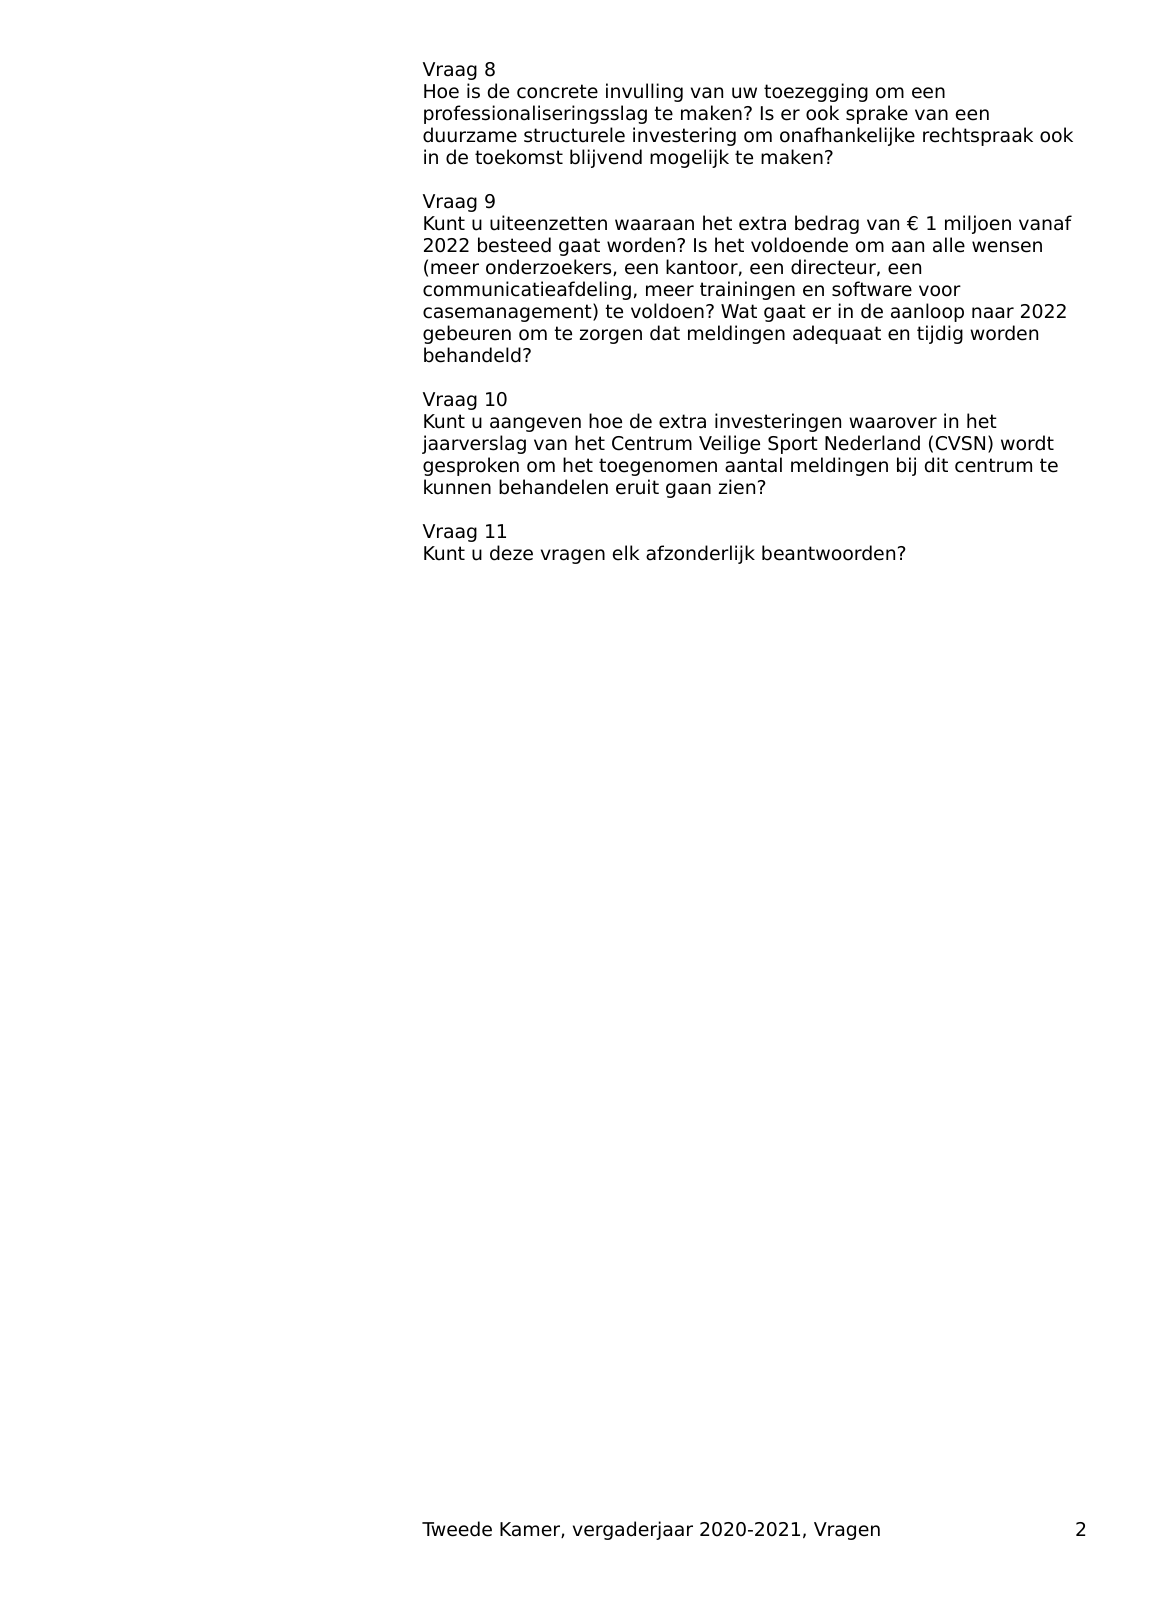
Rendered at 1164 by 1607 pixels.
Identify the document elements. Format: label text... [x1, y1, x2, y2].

text Kunt u uiteenzetten waaraan het extra bedrag van € 1 miljoen vanaf 2022 besteed gaat worden? Is het voldoende om aan alle wensen (meer onderzoekers, een kantoor, een directeur, een communicatieafdeling, meer trainingen en software voor casemanagement) te voldoen? Wat gaat er in de aanloop naar 2022 gebeuren om te zorgen dat meldingen adequaat en tijdig worden behandeld? [422, 213, 1087, 367]
text Vraag 10 [422, 389, 1087, 411]
text Hoe is de concrete invulling van uw toezegging om een professionaliseringsslag te maken? Is er ook sprake van een duurzame structurele investering om onafhankelijke rechtspraak ook in de toekomst blijvend mogelijk te maken? [422, 81, 1087, 169]
text Kunt u aangeven hoe de extra investeringen waarover in het jaarverslag van het Centrum Veilige Sport Nederland (CVSN) wordt gesproken om het toegenomen aantal meldingen bij dit centrum te kunnen behandelen eruit gaan zien? [422, 411, 1087, 499]
text Vraag 8 [422, 59, 1087, 81]
text Kunt u deze vragen elk afzonderlijk beantwoorden? [422, 543, 1087, 565]
text Vraag 11 [422, 521, 1087, 543]
text Vraag 9 [422, 191, 1087, 213]
